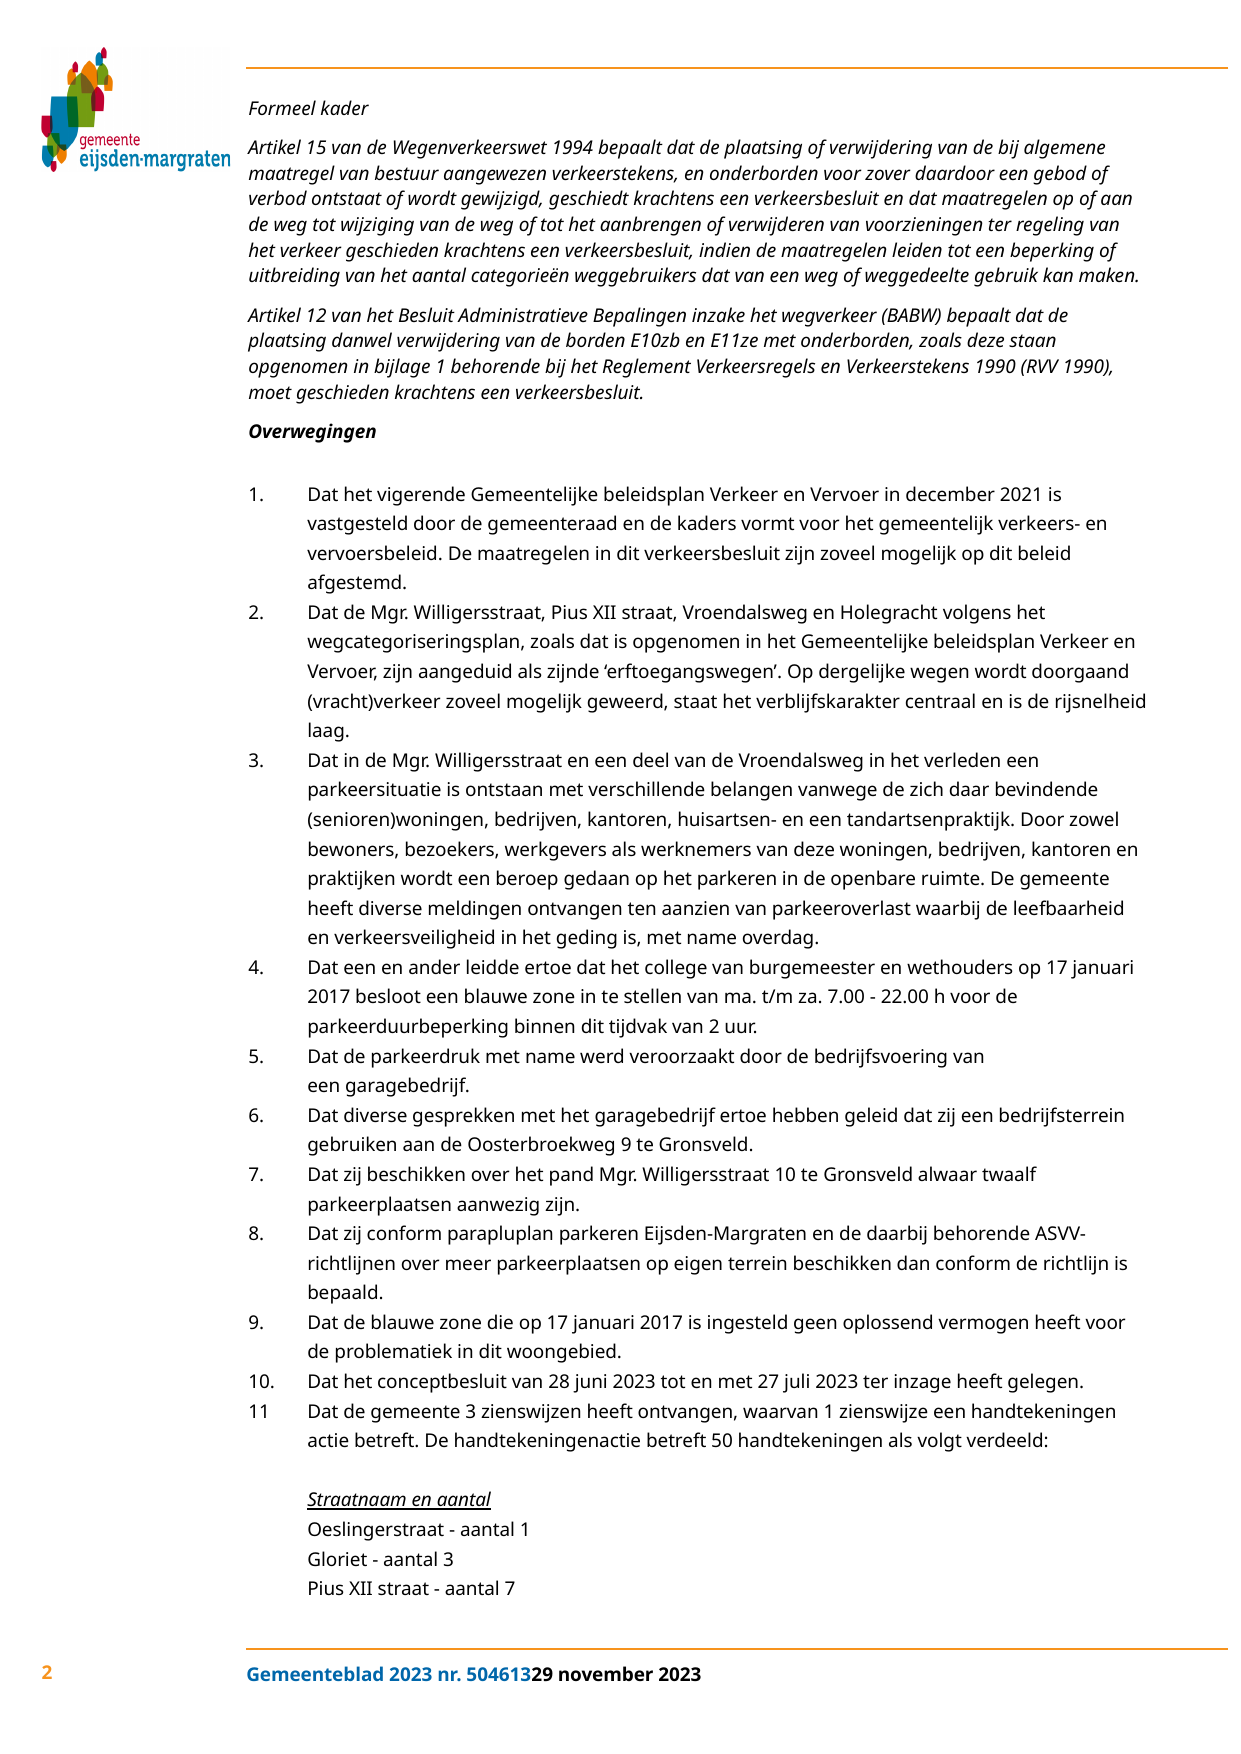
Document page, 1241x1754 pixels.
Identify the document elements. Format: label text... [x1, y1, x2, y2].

list Dat zij conform parapluplan parkeren Eijsden-Margraten en de daarbij behorende ASVV-richtlijnen over meer parkeerplaatsen op eigen terrein beschikken dan conform de richtlijn is bepaald. [248, 1220, 1152, 1305]
picture [41, 47, 231, 172]
list Gloriet - aantal 3 [248, 1546, 1152, 1572]
list Dat de blauwe zone die op 17 januari 2017 is ingesteld geen oplossend vermogen heeft voor de problematiek in dit woongebied. [248, 1309, 1152, 1364]
text Artikel 12 van het Besluit Administratieve Bepalingen inzake het wegverkeer (BABW) bepaalt dat de plaatsing danwel verwijdering van de borden E10zb en E11ze met onderborden, zoals deze staan opgenomen in bijlage 1 behorende bij het Reglement Verkeersregels en Verkeerstekens 1990 (RVV 1990), moet geschieden krachtens een verkeersbesluit. [248, 302, 1152, 405]
list Dat het conceptbesluit van 28 juni 2023 tot en met 27 juli 2023 ter inzage heeft gelegen. [248, 1368, 1152, 1394]
list Oeslingerstraat - aantal 1 [248, 1516, 1152, 1542]
list Dat de parkeerdruk met name werd veroorzaakt door de bedrijfsvoering van een garagebedrijf. [248, 1043, 1152, 1098]
text Formeel kader [248, 95, 1152, 121]
list Straatnaam en aantal [248, 1487, 1152, 1512]
list Dat diverse gesprekken met het garagebedrijf ertoe hebben geleid dat zij een bedrijfsterrein gebruiken aan de Oosterbroekweg 9 te Gronsveld. [248, 1102, 1152, 1157]
text Artikel 15 van de Wegenverkeerswet 1994 bepaalt dat de plaatsing of verwijdering van de bij algemene maatregel van bestuur aangewezen verkeerstekens, en onderborden voor zover daardoor een gebod of verbod ontstaat of wordt gewijzigd, geschiedt krachtens een verkeersbesluit en dat maatregelen op of aan de weg tot wijziging van de weg of tot het aanbrengen of verwijderen van voorzieningen ter regeling van het verkeer geschieden krachtens een verkeersbesluit, indien de maatregelen leiden tot een beperking of uitbreiding van het aantal categorieën weggebruikers dat van een weg of weggedeelte gebruik kan maken. [248, 134, 1152, 288]
list Pius XII straat - aantal 7 [248, 1575, 1152, 1601]
list Dat zij beschikken over het pand Mgr. Willigersstraat 10 te Gronsveld alwaar twaalf parkeerplaatsen aanwezig zijn. [248, 1161, 1152, 1217]
list Dat een en ander leidde ertoe dat het college van burgemeester en wethouders op 17 januari 2017 besloot een blauwe zone in te stellen van ma. t/m za. 7.00 - 22.00 h voor de parkeerduurbeperking binnen dit tijdvak van 2 uur. [248, 954, 1152, 1039]
list Dat de Mgr. Willigersstraat, Pius XII straat, Vroendalsweg en Holegracht volgens het wegcategoriseringsplan, zoals dat is opgenomen in het Gemeentelijke beleidsplan Verkeer en Vervoer, zijn aangeduid als zijnde ‘erftoegangswegen’. Op dergelijke wegen wordt doorgaand (vracht)verkeer zoveel mogelijk geweerd, staat het verblijfskarakter centraal en is de rijsnelheid laag. [248, 599, 1152, 743]
text Overwegingen [248, 418, 1152, 444]
list Dat in de Mgr. Willigersstraat en een deel van de Vroendalsweg in het verleden een parkeersituatie is ontstaan met verschillende belangen vanwege de zich daar bevindende (senioren)woningen, bedrijven, kantoren, huisartsen- en een tandartsenpraktijk. Door zowel bewoners, bezoekers, werkgevers als werknemers van deze woningen, bedrijven, kantoren en praktijken wordt een beroep gedaan op het parkeren in de openbare ruimte. De gemeente heeft diverse meldingen ontvangen ten aanzien van parkeeroverlast waarbij de leefbaarheid en verkeersveiligheid in het geding is, met name overdag. [248, 747, 1152, 950]
list Dat de gemeente 3 zienswijzen heeft ontvangen, waarvan 1 zienswijze een handtekeningen actie betreft. De handtekeningenactie betreft 50 handtekeningen als volgt verdeeld: [248, 1398, 1152, 1453]
list Dat het vigerende Gemeentelijke beleidsplan Verkeer en Vervoer in december 2021 is vastgesteld door de gemeenteraad en de kaders vormt voor het gemeentelijk verkeers- en vervoersbeleid. De maatregelen in dit verkeersbesluit zijn zoveel mogelijk op dit beleid afgestemd. [248, 481, 1152, 595]
